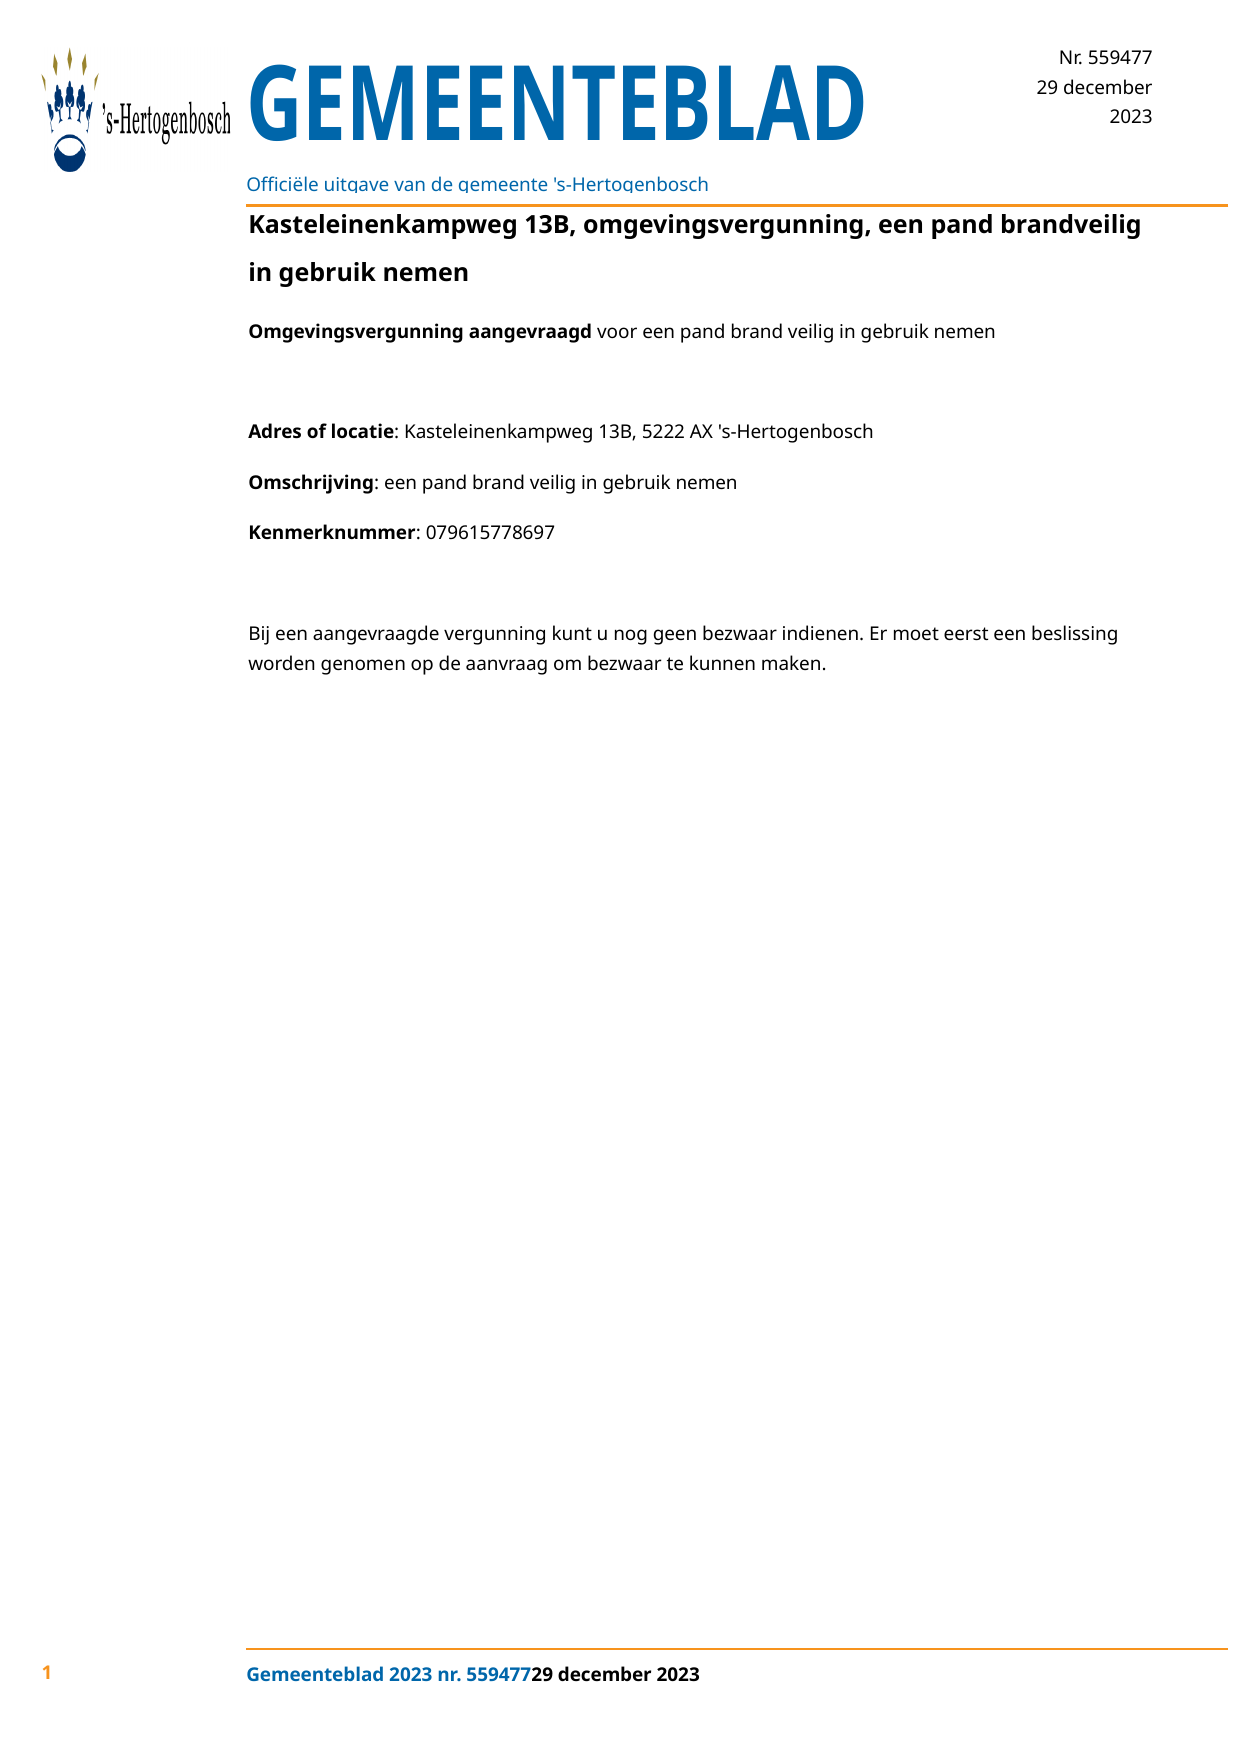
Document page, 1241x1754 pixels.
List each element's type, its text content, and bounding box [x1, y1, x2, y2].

text Adres of locatie: Kasteleinenkampweg 13B, 5222 AX 's-Hertogenbosch [248, 419, 1152, 444]
text Omgevingsvergunning aangevraagd voor een pand brand veilig in gebruik nemen [248, 318, 1152, 344]
text Bij een aangevraagde vergunning kunt u nog geen bezwaar indienen. Er moet eerst een beslissing worden genomen op de aanvraag om bezwaar te kunnen maken. [248, 620, 1152, 676]
text Kasteleinenkampweg 13B, omgevingsvergunning, een pand brandveilig in gebruik nemen [248, 207, 1152, 288]
text Omschrijving: een pand brand veilig in gebruik nemen [248, 469, 1152, 495]
picture [41, 47, 231, 172]
text Kenmerknummer: 079615778697 [248, 519, 1152, 545]
